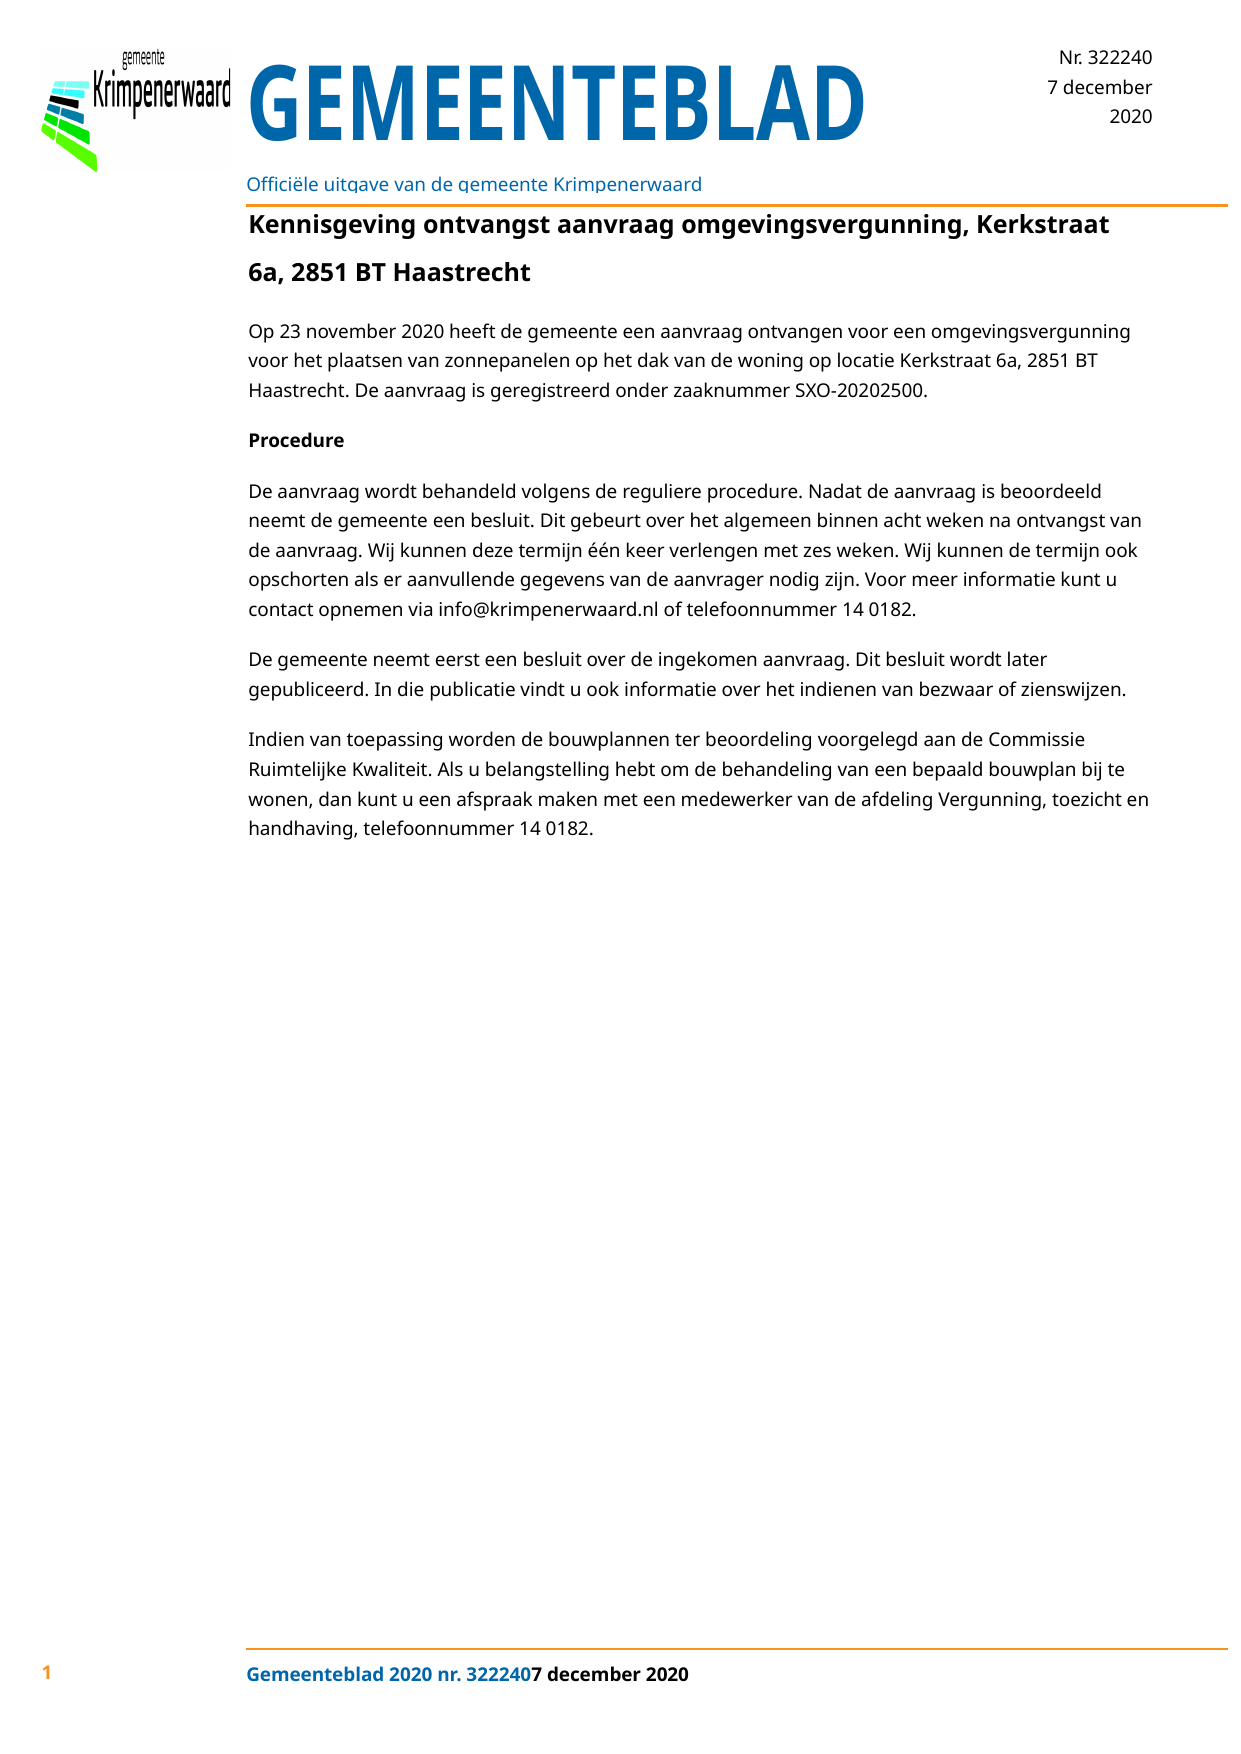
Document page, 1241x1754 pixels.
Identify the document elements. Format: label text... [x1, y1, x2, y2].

text Indien van toepassing worden de bouwplannen ter beoordeling voorgelegd aan de Commissie Ruimtelijke Kwaliteit. Als u belangstelling hebt om de behandeling van een bepaald bouwplan bij te wonen, dan kunt u een afspraak maken met een medewerker van de afdeling Vergunning, toezicht en handhaving, telefoonnummer 14 0182. [248, 727, 1152, 841]
text De aanvraag wordt behandeld volgens de reguliere procedure. Nadat de aanvraag is beoordeeld neemt de gemeente een besluit. Dit gebeurt over het algemeen binnen acht weken na ontvangst van de aanvraag. Wij kunnen deze termijn één keer verlengen met zes weken. Wij kunnen de termijn ook opschorten als er aanvullende gegevens van de aanvrager nodig zijn. Voor meer informatie kunt u contact opnemen via info@krimpenerwaard.nl of telefoonnummer 14 0182. [248, 478, 1152, 622]
picture [41, 47, 231, 172]
text Procedure [248, 427, 1152, 453]
text Kennisgeving ontvangst aanvraag omgevingsvergunning, Kerkstraat 6a, 2851 BT Haastrecht [248, 207, 1152, 288]
text De gemeente neemt eerst een besluit over de ingekomen aanvraag. Dit besluit wordt later gepubliceerd. In die publicatie vindt u ook informatie over het indienen van bezwaar of zienswijzen. [248, 647, 1152, 702]
text Op 23 november 2020 heeft de gemeente een aanvraag ontvangen voor een omgevingsvergunning voor het plaatsen van zonnepanelen op het dak van de woning op locatie Kerkstraat 6a, 2851 BT Haastrecht. De aanvraag is geregistreerd onder zaaknummer SXO-20202500. [248, 318, 1152, 403]
